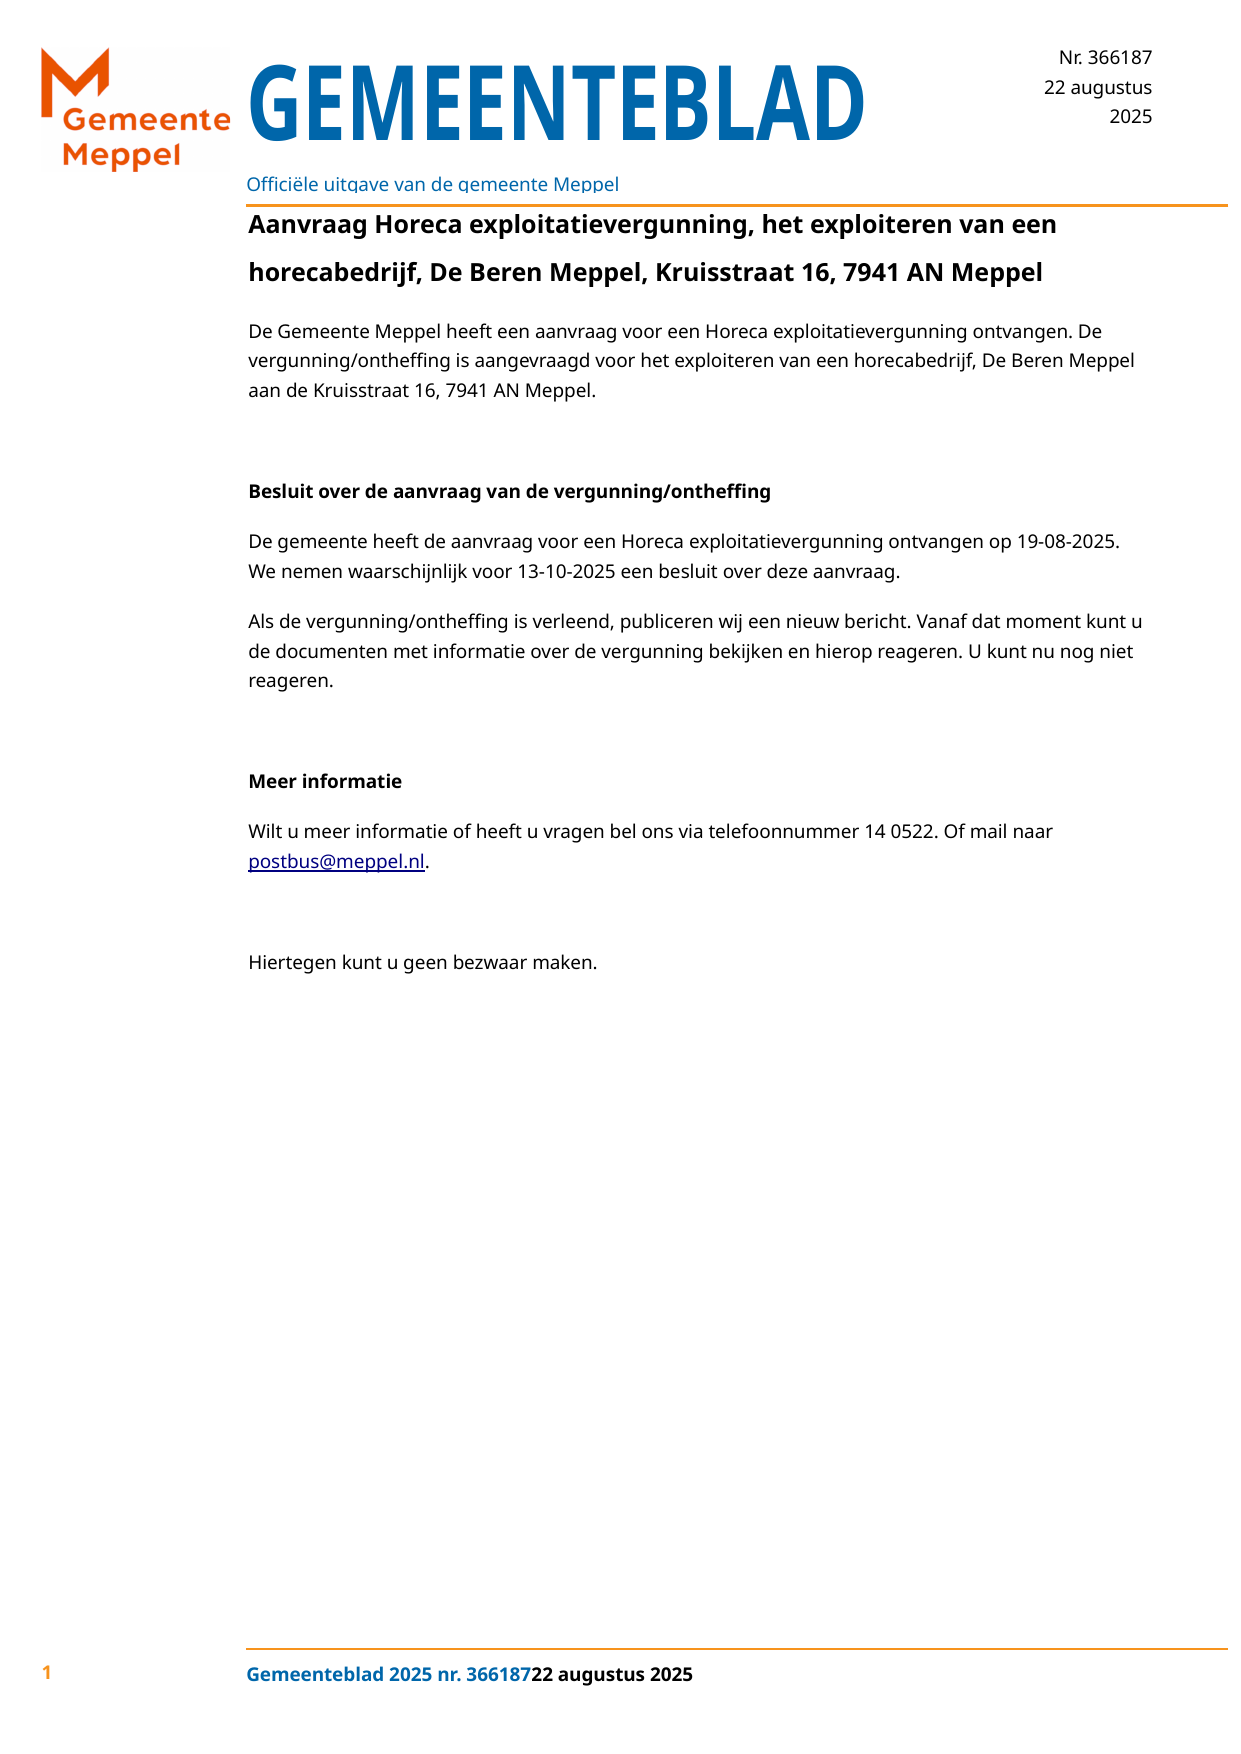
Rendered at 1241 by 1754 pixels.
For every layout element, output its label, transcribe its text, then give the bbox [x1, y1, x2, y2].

text De Gemeente Meppel heeft een aanvraag voor een Horeca exploitatievergunning ontvangen. De vergunning/ontheffing is aangevraagd voor het exploiteren van een horecabedrijf, De Beren Meppel aan de Kruisstraat 16, 7941 AN Meppel. [248, 318, 1152, 403]
text Als de vergunning/ontheffing is verleend, publiceren wij een nieuw bericht. Vanaf dat moment kunt u de documenten met informatie over de vergunning bekijken en hierop reageren. U kunt nu nog niet reageren. [248, 608, 1152, 693]
text De gemeente heeft de aanvraag voor een Horeca exploitatievergunning ontvangen op 19-08-2025. We nemen waarschijnlijk voor 13-10-2025 een besluit over deze aanvraag. [248, 528, 1152, 584]
text Aanvraag Horeca exploitatievergunning, het exploiteren van een horecabedrijf, De Beren Meppel, Kruisstraat 16, 7941 AN Meppel [248, 207, 1152, 288]
text Meer informatie [248, 768, 1152, 794]
text Wilt u meer informatie of heeft u vragen bel ons via telefoonnummer 14 0522. Of mail naar postbus@meppel.nl. [248, 819, 1152, 874]
text Besluit over de aanvraag van de vergunning/ontheffing [248, 478, 1152, 504]
text Hiertegen kunt u geen bezwaar maken. [248, 949, 1152, 975]
picture [41, 47, 231, 172]
